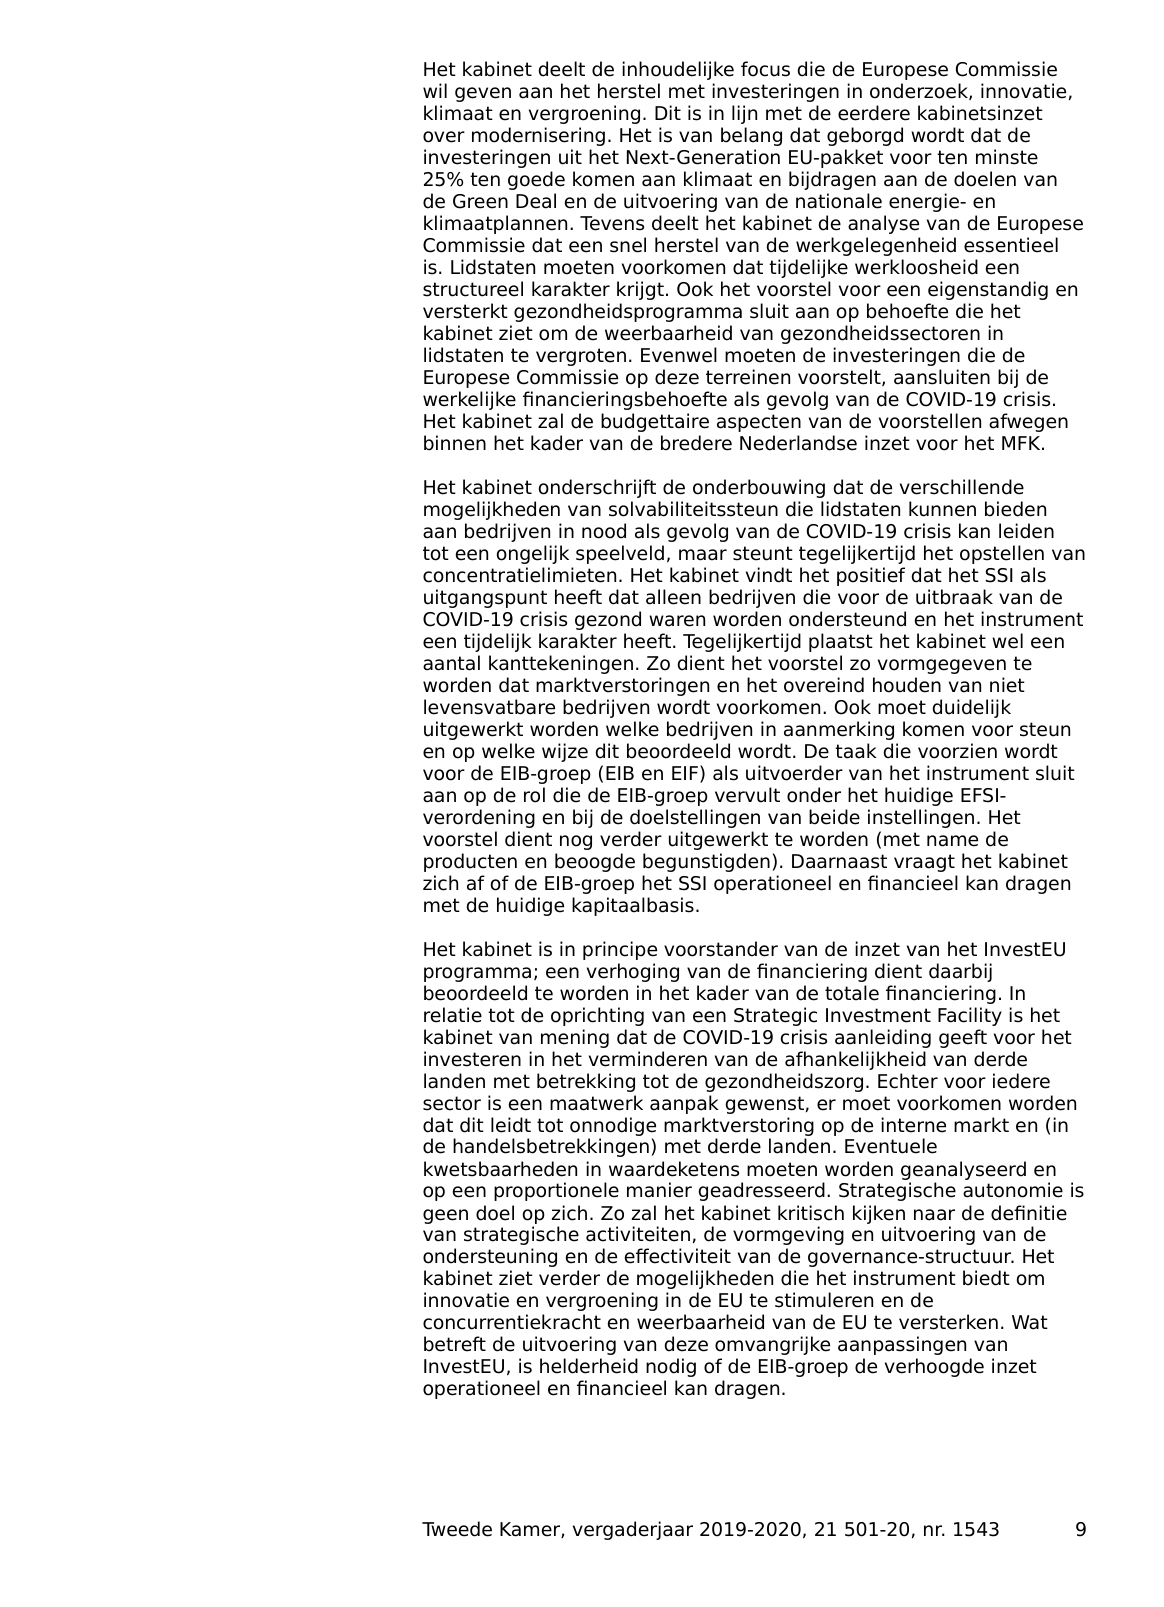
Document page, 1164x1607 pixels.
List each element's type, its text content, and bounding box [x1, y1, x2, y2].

text Het kabinet onderschrijft de onderbouwing dat de verschillende mogelijkheden van solvabiliteitssteun die lidstaten kunnen bieden aan bedrijven in nood als gevolg van de COVID-19 crisis kan leiden tot een ongelijk speelveld, maar steunt tegelijkertijd het opstellen van concentratielimieten. Het kabinet vindt het positief dat het SSI als uitgangspunt heeft dat alleen bedrijven die voor de uitbraak van de COVID-19 crisis gezond waren worden ondersteund en het instrument een tijdelijk karakter heeft. Tegelijkertijd plaatst het kabinet wel een aantal kanttekeningen. Zo dient het voorstel zo vormgegeven te worden dat marktverstoringen en het overeind houden van niet levensvatbare bedrijven wordt voorkomen. Ook moet duidelijk uitgewerkt worden welke bedrijven in aanmerking komen voor steun en op welke wijze dit beoordeeld wordt. De taak die voorzien wordt voor de EIB-groep (EIB en EIF) als uitvoerder van het instrument sluit aan op de rol die de EIB-groep vervult onder het huidige EFSI-verordening en bij de doelstellingen van beide instellingen. Het voorstel dient nog verder uitgewerkt te worden (met name de producten en beoogde begunstigden). Daarnaast vraagt het kabinet zich af of de EIB-groep het SSI operationeel en financieel kan dragen met de huidige kapitaalbasis. [422, 477, 1087, 916]
text Het kabinet is in principe voorstander van de inzet van het InvestEU programma; een verhoging van de financiering dient daarbij beoordeeld te worden in het kader van de totale financiering. In relatie tot de oprichting van een Strategic Investment Facility is het kabinet van mening dat de COVID-19 crisis aanleiding geeft voor het investeren in het verminderen van de afhankelijkheid van derde landen met betrekking tot de gezondheidszorg. Echter voor iedere sector is een maatwerk aanpak gewenst, er moet voorkomen worden dat dit leidt tot onnodige marktverstoring op de interne markt en (in de handelsbetrekkingen) met derde landen. Eventuele kwetsbaarheden in waardeketens moeten worden geanalyseerd en op een proportionele manier geadresseerd. Strategische autonomie is geen doel op zich. Zo zal het kabinet kritisch kijken naar de definitie van strategische activiteiten, de vormgeving en uitvoering van de ondersteuning en de effectiviteit van de governance-structuur. Het kabinet ziet verder de mogelijkheden die het instrument biedt om innovatie en vergroening in de EU te stimuleren en de concurrentiekracht en weerbaarheid van de EU te versterken. Wat betreft de uitvoering van deze omvangrijke aanpassingen van InvestEU, is helderheid nodig of de EIB-groep de verhoogde inzet operationeel en financieel kan dragen. [422, 939, 1087, 1400]
text Het kabinet deelt de inhoudelijke focus die de Europese Commissie wil geven aan het herstel met investeringen in onderzoek, innovatie, klimaat en vergroening. Dit is in lijn met de eerdere kabinetsinzet over modernisering. Het is van belang dat geborgd wordt dat de investeringen uit het Next-Generation EU-pakket voor ten minste 25% ten goede komen aan klimaat en bijdragen aan de doelen van de Green Deal en de uitvoering van de nationale energie- en klimaatplannen. Tevens deelt het kabinet de analyse van de Europese Commissie dat een snel herstel van de werkgelegenheid essentieel is. Lidstaten moeten voorkomen dat tijdelijke werkloosheid een structureel karakter krijgt. Ook het voorstel voor een eigenstandig en versterkt gezondheidsprogramma sluit aan op behoefte die het kabinet ziet om de weerbaarheid van gezondheidssectoren in lidstaten te vergroten. Evenwel moeten de investeringen die de Europese Commissie op deze terreinen voorstelt, aansluiten bij de werkelijke financieringsbehoefte als gevolg van de COVID-19 crisis. Het kabinet zal de budgettaire aspecten van de voorstellen afwegen binnen het kader van de bredere Nederlandse inzet voor het MFK. [422, 59, 1087, 455]
